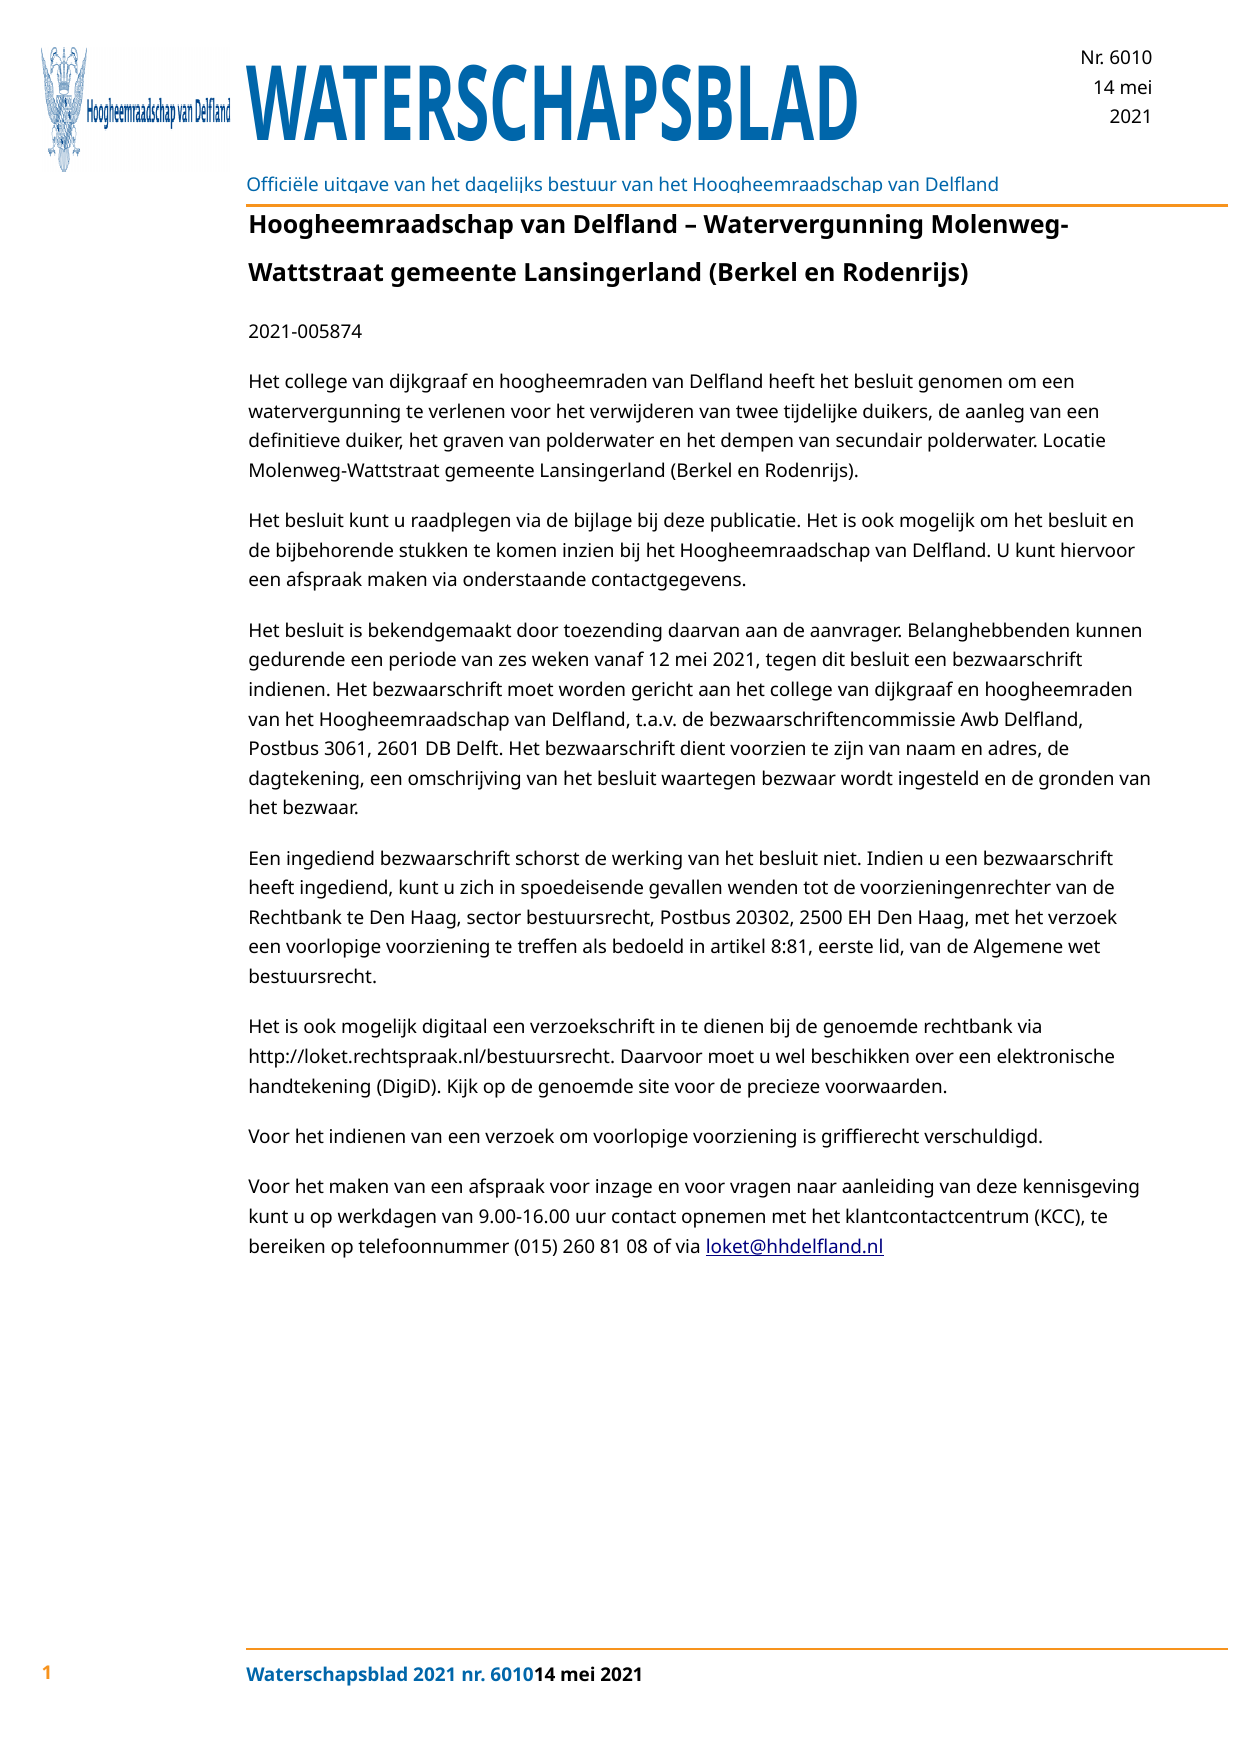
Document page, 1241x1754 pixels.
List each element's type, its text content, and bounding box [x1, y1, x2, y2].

text 2021-005874 [248, 318, 1152, 344]
text Voor het maken van een afspraak voor inzage en voor vragen naar aanleiding van deze kennisgeving kunt u op werkdagen van 9.00-16.00 uur contact opnemen met het klantcontactcentrum (KCC), te bereiken op telefoonnummer (015) 260 81 08 of via loket@hhdelfland.nl [248, 1174, 1152, 1259]
text Hoogheemraadschap van Delfland – Watervergunning Molenweg-Wattstraat gemeente Lansingerland (Berkel en Rodenrijs) [248, 207, 1152, 288]
text Het besluit is bekendgemaakt door toezending daarvan aan de aanvrager. Belanghebbenden kunnen gedurende een periode van zes weken vanaf 12 mei 2021, tegen dit besluit een bezwaarschrift indienen. Het bezwaarschrift moet worden gericht aan het college van dijkgraaf en hoogheemraden van het Hoogheemraadschap van Delfland, t.a.v. de bezwaarschriftencommissie Awb Delfland, Postbus 3061, 2601 DB Delft. Het bezwaarschrift dient voorzien te zijn van naam en adres, de dagtekening, een omschrijving van het besluit waartegen bezwaar wordt ingesteld en de gronden van het bezwaar. [248, 617, 1152, 820]
text Het besluit kunt u raadplegen via de bijlage bij deze publicatie. Het is ook mogelijk om het besluit en de bijbehorende stukken te komen inzien bij het Hoogheemraadschap van Delfland. U kunt hiervoor een afspraak maken via onderstaande contactgegevens. [248, 507, 1152, 592]
text Het college van dijkgraaf en hoogheemraden van Delfland heeft het besluit genomen om een watervergunning te verlenen voor het verwijderen van twee tijdelijke duikers, de aanleg van een definitieve duiker, het graven van polderwater en het dempen van secundair polderwater. Locatie Molenweg-Wattstraat gemeente Lansingerland (Berkel en Rodenrijs). [248, 368, 1152, 483]
text Een ingediend bezwaarschrift schorst de werking van het besluit niet. Indien u een bezwaarschrift heeft ingediend, kunt u zich in spoedeisende gevallen wenden tot de voorzieningenrechter van de Rechtbank te Den Haag, sector bestuursrecht, Postbus 20302, 2500 EH Den Haag, met het verzoek een voorlopige voorziening te treffen als bedoeld in artikel 8:81, eerste lid, van de Algemene wet bestuursrecht. [248, 845, 1152, 989]
picture [41, 47, 231, 172]
text Voor het indienen van een verzoek om voorlopige voorziening is griffierecht verschuldigd. [248, 1123, 1152, 1149]
text Het is ook mogelijk digitaal een verzoekschrift in te dienen bij de genoemde rechtbank via http://loket.rechtspraak.nl/bestuursrecht. Daarvoor moet u wel beschikken over een elektronische handtekening (DigiD). Kijk op de genoemde site voor de precieze voorwaarden. [248, 1014, 1152, 1099]
